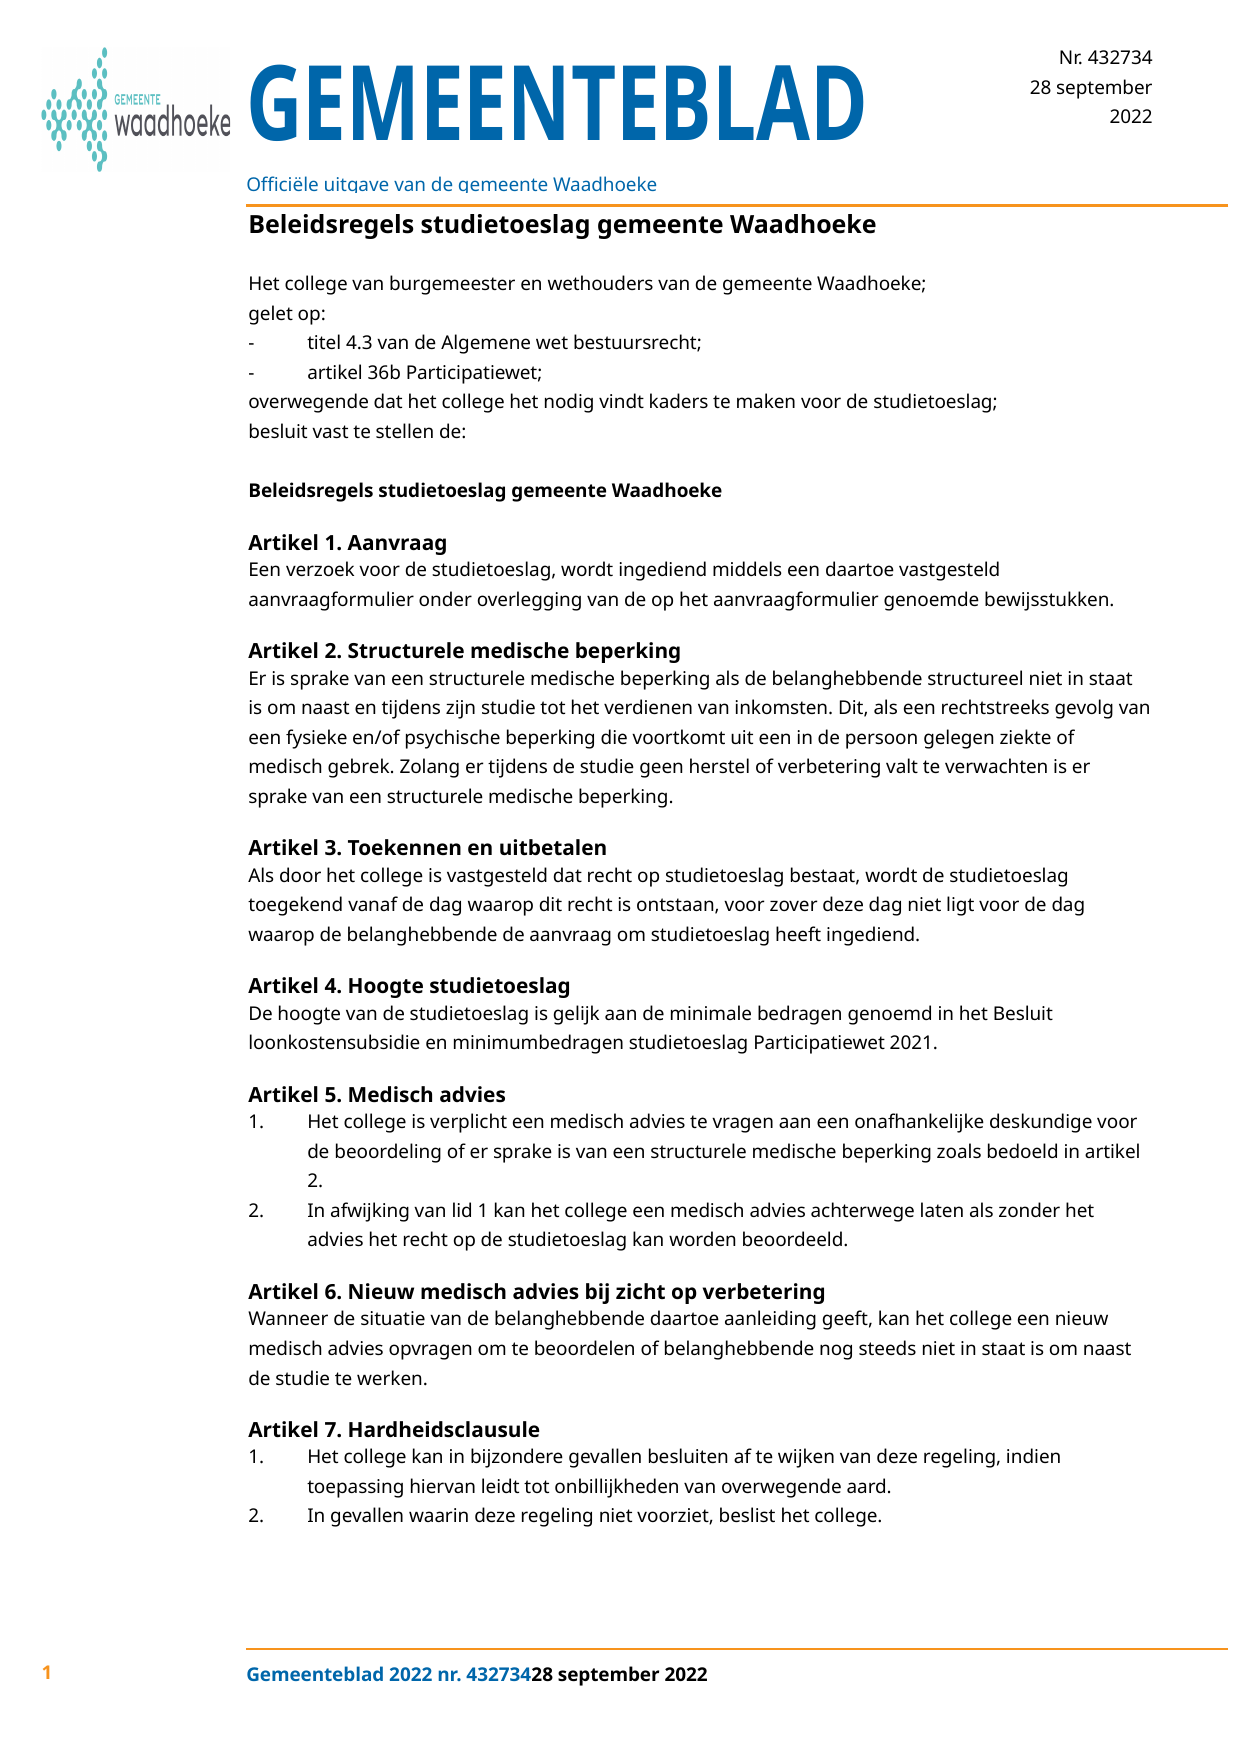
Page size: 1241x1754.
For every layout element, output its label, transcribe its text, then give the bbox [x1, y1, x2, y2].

text Artikel 1. Aanvraag [248, 528, 1152, 556]
text Artikel 6. Nieuw medisch advies bij zicht op verbetering [248, 1277, 1152, 1306]
text Een verzoek voor de studietoeslag, wordt ingediend middels een daartoe vastgesteld aanvraagformulier onder overlegging van de op het aanvraagformulier genoemde bewijsstukken. [248, 556, 1152, 612]
text De hoogte van de studietoeslag is gelijk aan de minimale bedragen genoemd in het Besluit loonkostensubsidie en minimumbedragen studietoeslag Participatiewet 2021. [248, 1000, 1152, 1055]
text Als door het college is vastgesteld dat recht op studietoeslag bestaat, wordt de studietoeslag toegekend vanaf de dag waarop dit recht is ontstaan, voor zover deze dag niet ligt voor de dag waarop de belanghebbende de aanvraag om studietoeslag heeft ingediend. [248, 862, 1152, 947]
picture [41, 47, 231, 172]
list titel 4.3 van de Algemene wet bestuursrecht; [248, 329, 1152, 355]
text gelet op: [248, 300, 1152, 326]
list In afwijking van lid 1 kan het college een medisch advies achterwege laten als zonder het advies het recht op de studietoeslag kan worden beoordeeld. [248, 1197, 1152, 1252]
text Artikel 2. Structurele medische beperking [248, 636, 1152, 665]
text Artikel 4. Hoogte studietoeslag [248, 971, 1152, 1000]
text Beleidsregels studietoeslag gemeente Waadhoeke [248, 207, 1152, 241]
text overwegende dat het college het nodig vindt kaders te maken voor de studietoeslag; [248, 389, 1152, 414]
text Er is sprake van een structurele medische beperking als de belanghebbende structureel niet in staat is om naast en tijdens zijn studie tot het verdienen van inkomsten. Dit, als een rechtstreeks gevolg van een fysieke en/of psychische beperking die voortkomt uit een in de persoon gelegen ziekte of medisch gebrek. Zolang er tijdens de studie geen herstel of verbetering valt te verwachten is er sprake van een structurele medische beperking. [248, 665, 1152, 809]
text Artikel 5. Medisch advies [248, 1080, 1152, 1108]
text Wanneer de situatie van de belanghebbende daartoe aanleiding geeft, kan het college een nieuw medisch advies opvragen om te beoordelen of belanghebbende nog steeds niet in staat is om naast de studie te werken. [248, 1306, 1152, 1390]
text Het college van burgemeester en wethouders van de gemeente Waadhoeke; [248, 270, 1152, 296]
text besluit vast te stellen de: [248, 418, 1152, 444]
text Artikel 7. Hardheidsclausule [248, 1415, 1152, 1443]
text Artikel 3. Toekennen en uitbetalen [248, 833, 1152, 862]
list In gevallen waarin deze regeling niet voorziet, beslist het college. [248, 1503, 1152, 1528]
text Beleidsregels studietoeslag gemeente Waadhoeke [248, 477, 1152, 503]
list Het college is verplicht een medisch advies te vragen aan een onafhankelijke deskundige voor de beoordeling of er sprake is van een structurele medische beperking zoals bedoeld in artikel 2. [248, 1108, 1152, 1193]
list artikel 36b Participatiewet; [248, 359, 1152, 385]
list Het college kan in bijzondere gevallen besluiten af te wijken van deze regeling, indien toepassing hiervan leidt tot onbillijkheden van overwegende aard. [248, 1443, 1152, 1499]
